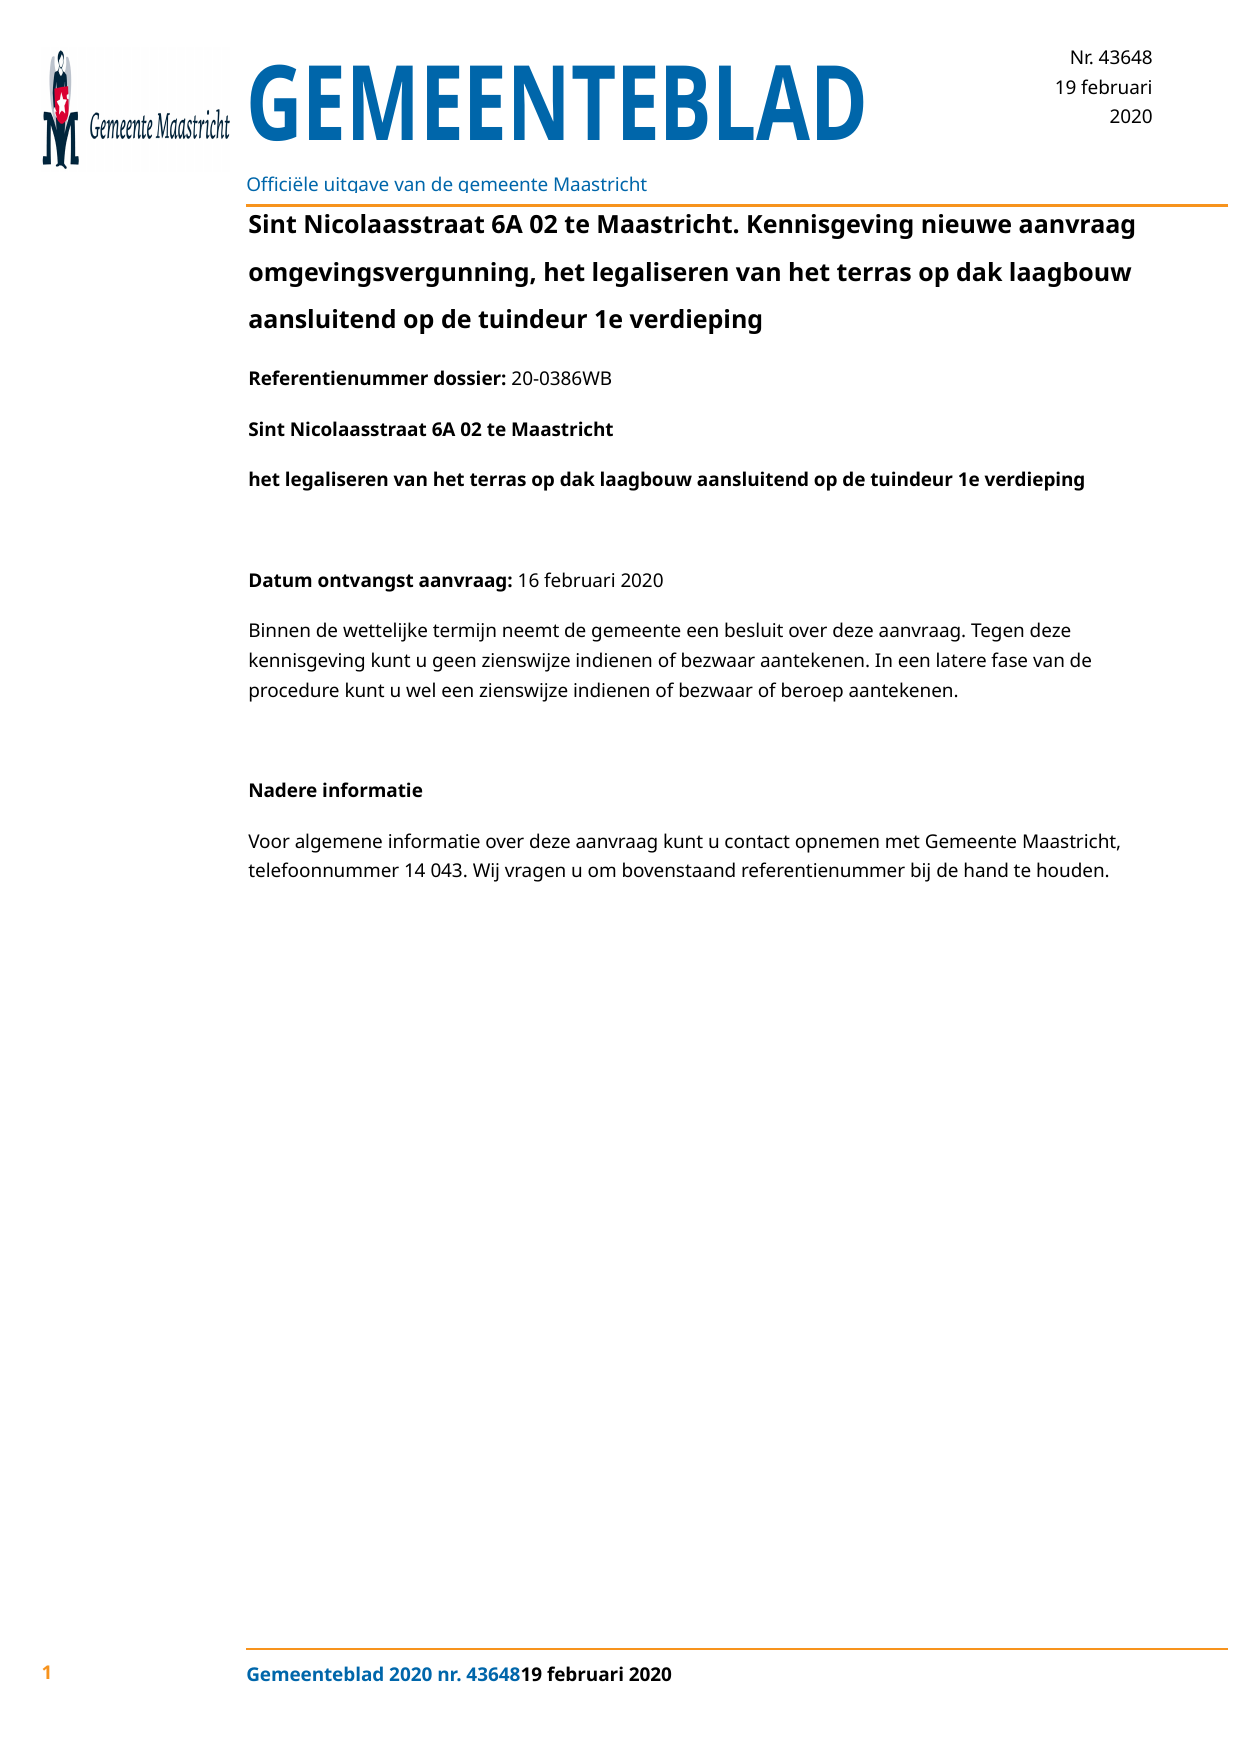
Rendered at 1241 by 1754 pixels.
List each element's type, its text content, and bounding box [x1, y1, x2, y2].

text Sint Nicolaasstraat 6A 02 te Maastricht. Kennisgeving nieuwe aanvraag omgevingsvergunning, het legaliseren van het terras op dak laagbouw aansluitend op de tuindeur 1e verdieping [248, 207, 1152, 336]
text het legaliseren van het terras op dak laagbouw aansluitend op de tuindeur 1e verdieping [248, 466, 1152, 492]
text Datum ontvangst aanvraag: 16 februari 2020 [248, 567, 1152, 593]
text Binnen de wettelijke termijn neemt de gemeente een besluit over deze aanvraag. Tegen deze kennisgeving kunt u geen zienswijze indienen of bezwaar aantekenen. In een latere fase van de procedure kunt u wel een zienswijze indienen of bezwaar of beroep aantekenen. [248, 618, 1152, 702]
text Sint Nicolaasstraat 6A 02 te Maastricht [248, 416, 1152, 442]
text Referentienummer dossier: 20-0386WB [248, 366, 1152, 391]
picture [41, 47, 231, 172]
text Nadere informatie [248, 778, 1152, 803]
text Voor algemene informatie over deze aanvraag kunt u contact opnemen met Gemeente Maastricht, telefoonnummer 14 043. Wij vragen u om bovenstaand referentienummer bij de hand te houden. [248, 828, 1152, 883]
